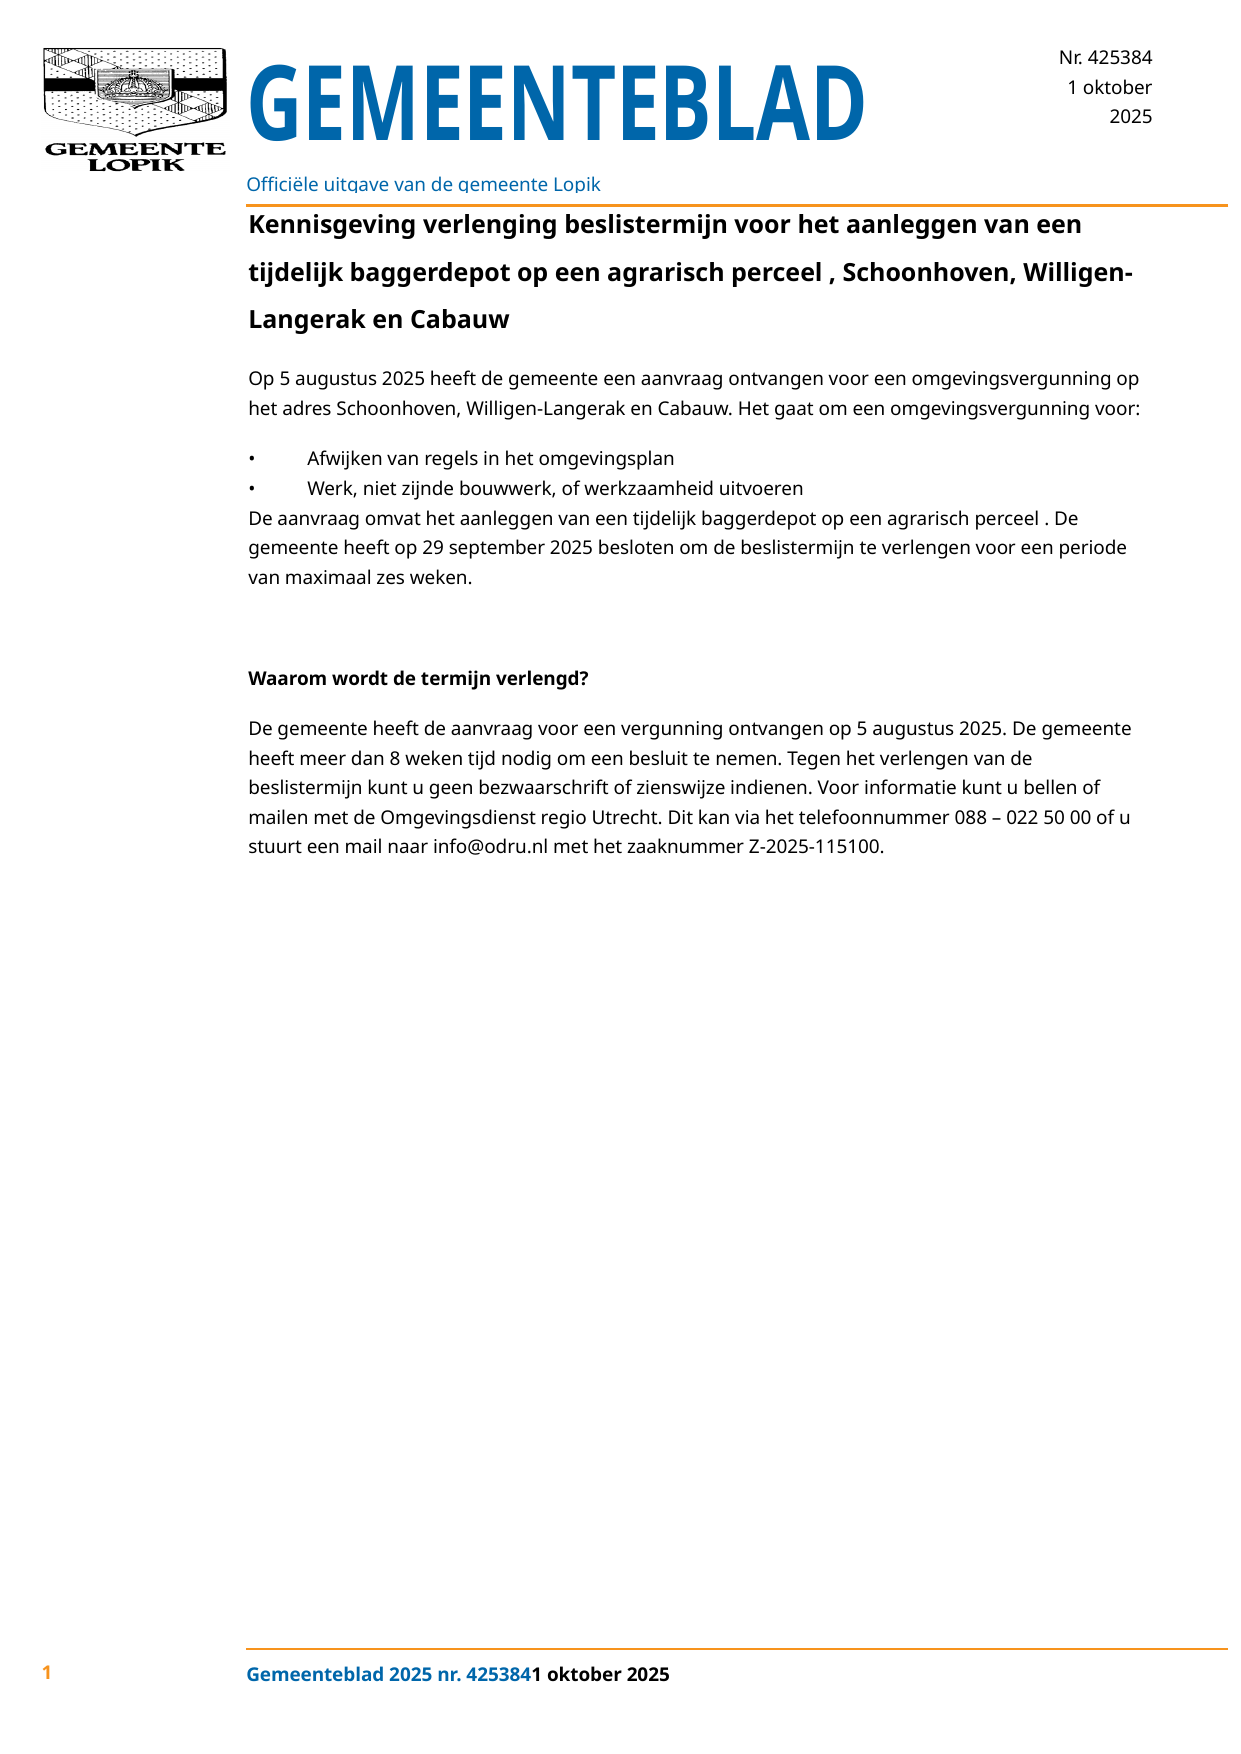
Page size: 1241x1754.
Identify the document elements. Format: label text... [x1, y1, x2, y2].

text Op 5 augustus 2025 heeft de gemeente een aanvraag ontvangen voor een omgevingsvergunning op het adres Schoonhoven, Willigen-Langerak en Cabauw. Het gaat om een omgevingsvergunning voor: [248, 366, 1152, 421]
text Waarom wordt de termijn verlengd? [248, 665, 1152, 690]
text De gemeente heeft de aanvraag voor een vergunning ontvangen op 5 augustus 2025. De gemeente heeft meer dan 8 weken tijd nodig om een besluit te nemen. Tegen het verlengen van de beslistermijn kunt u geen bezwaarschrift of zienswijze indienen. Voor informatie kunt u bellen of mailen met de Omgevingsdienst regio Utrecht. Dit kan via het telefoonnummer 088 – 022 50 00 of u stuurt een mail naar info@odru.nl met het zaaknummer Z-2025-115100. [248, 715, 1152, 859]
picture [41, 47, 231, 172]
text De aanvraag omvat het aanleggen van een tijdelijk baggerdepot op een agrarisch perceel . De gemeente heeft op 29 september 2025 besloten om de beslistermijn te verlengen voor een periode van maximaal zes weken. [248, 505, 1152, 589]
list Afwijken van regels in het omgevingsplan [248, 446, 1152, 471]
list Werk, niet zijnde bouwwerk, of werkzaamheid uitvoeren [248, 475, 1152, 501]
text Kennisgeving verlenging beslistermijn voor het aanleggen van een tijdelijk baggerdepot op een agrarisch perceel , Schoonhoven, Willigen-Langerak en Cabauw [248, 207, 1152, 336]
